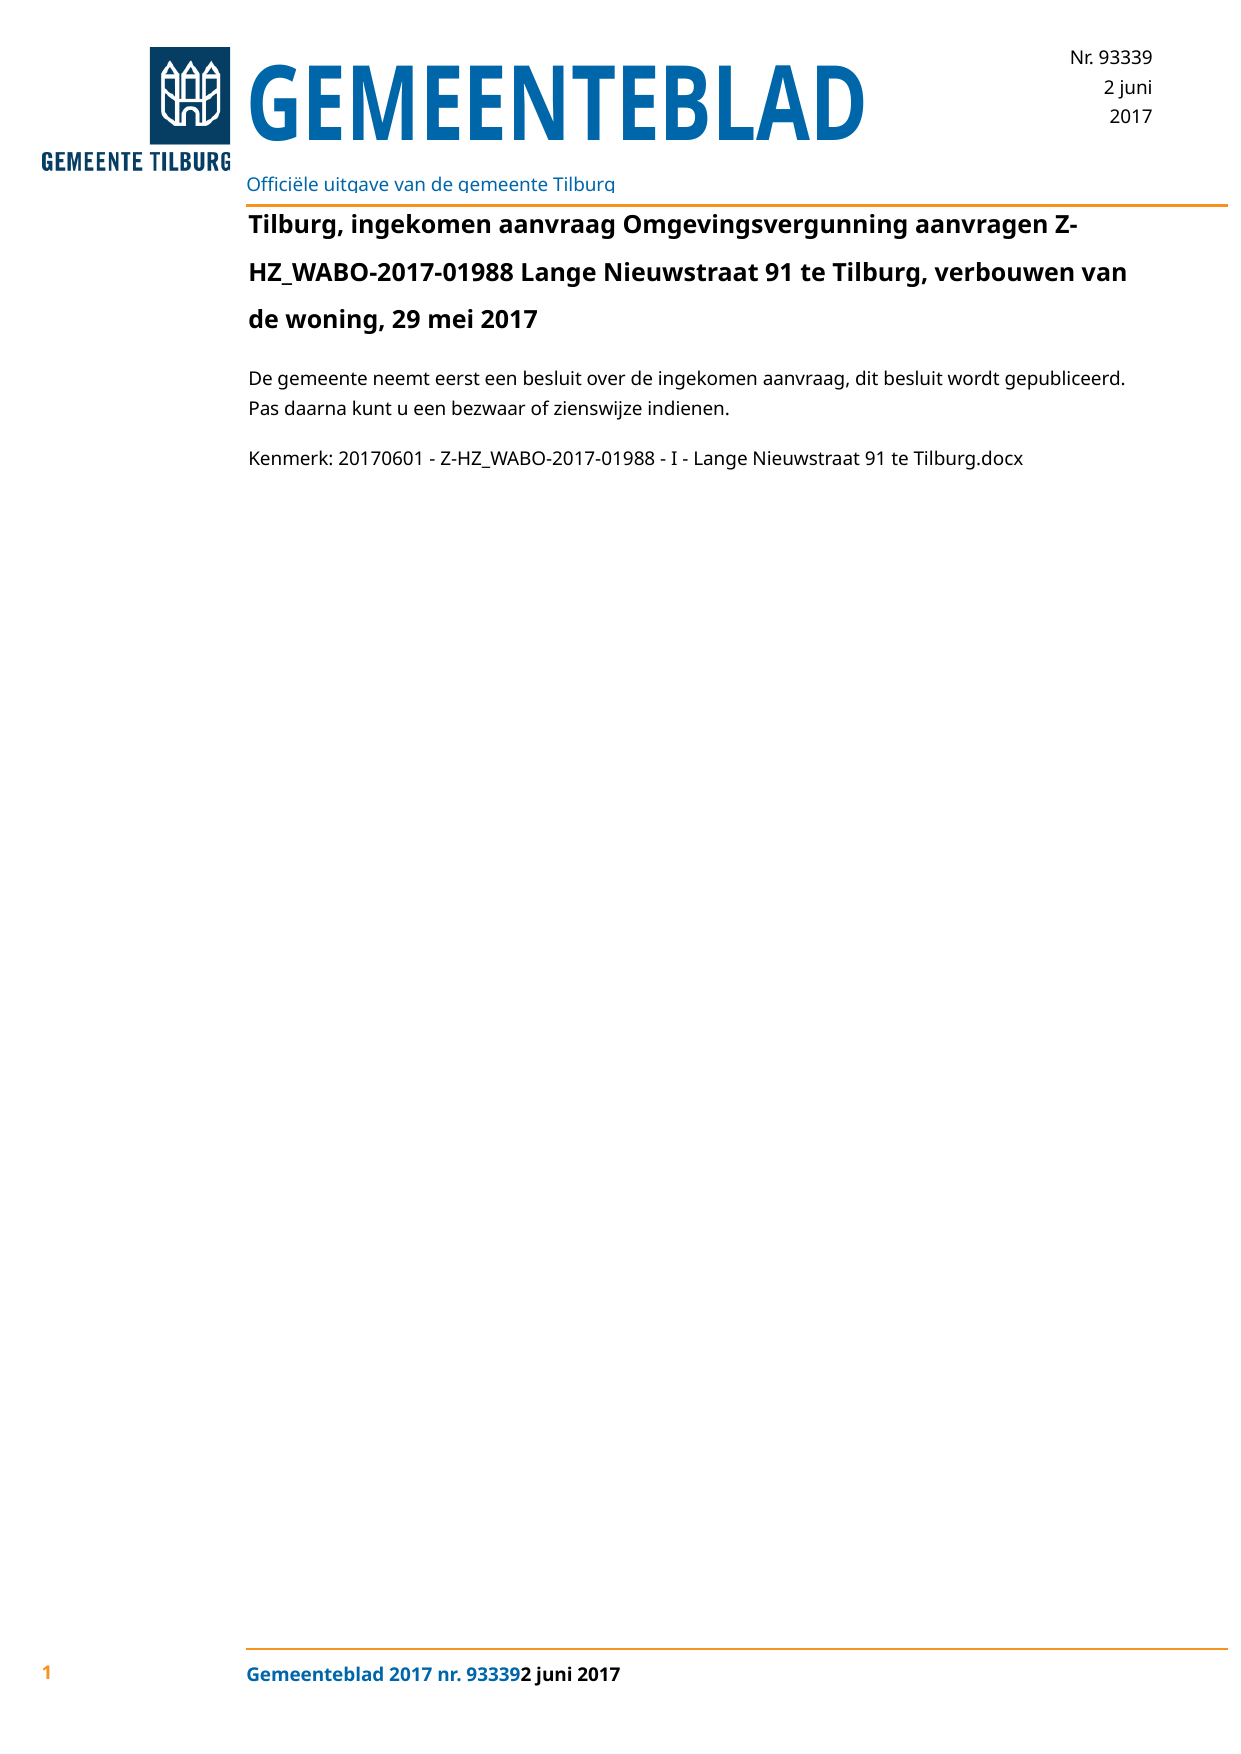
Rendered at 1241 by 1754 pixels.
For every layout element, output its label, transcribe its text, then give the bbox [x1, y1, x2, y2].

picture [41, 47, 231, 172]
text Kenmerk: 20170601 - Z-HZ_WABO-2017-01988 - I - Lange Nieuwstraat 91 te Tilburg.docx [248, 446, 1152, 471]
text Tilburg, ingekomen aanvraag Omgevingsvergunning aanvragen Z-HZ_WABO-2017-01988 Lange Nieuwstraat 91 te Tilburg, verbouwen van de woning, 29 mei 2017 [248, 207, 1152, 336]
text De gemeente neemt eerst een besluit over de ingekomen aanvraag, dit besluit wordt gepubliceerd. Pas daarna kunt u een bezwaar of zienswijze indienen. [248, 366, 1152, 421]
